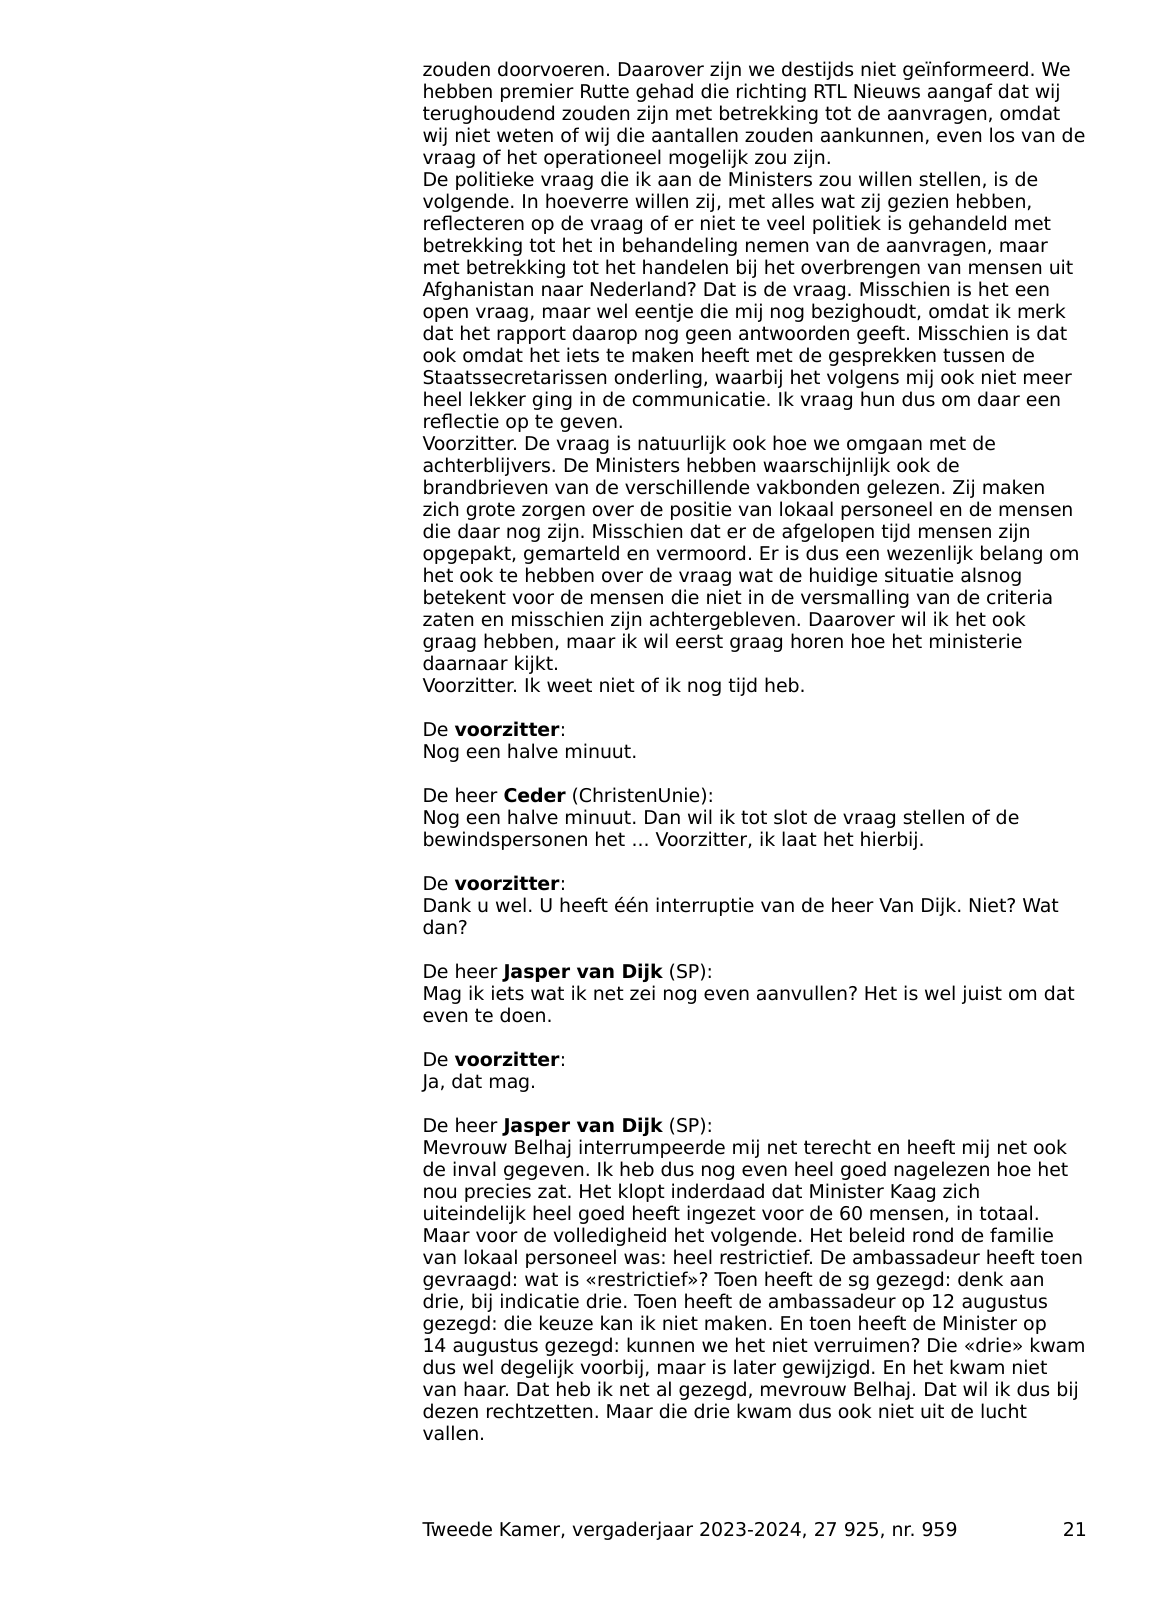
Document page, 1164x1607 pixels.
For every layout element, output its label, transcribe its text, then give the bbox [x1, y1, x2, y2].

text De voorzitter: [422, 719, 1087, 741]
text zouden doorvoeren. Daarover zijn we destijds niet geïnformeerd. We hebben premier Rutte gehad die richting RTL Nieuws aangaf dat wij terughoudend zouden zijn met betrekking tot de aanvragen, omdat wij niet weten of wij die aantallen zouden aankunnen, even los van de vraag of het operationeel mogelijk zou zijn. [422, 59, 1087, 169]
text Nog een halve minuut. Dan wil ik tot slot de vraag stellen of de bewindspersonen het ... Voorzitter, ik laat het hierbij. [422, 807, 1087, 851]
text De voorzitter: [422, 873, 1087, 895]
text De heer Jasper van Dijk (SP): [422, 1115, 1087, 1137]
text De heer Ceder (ChristenUnie): [422, 785, 1087, 807]
text Ja, dat mag. [422, 1071, 1087, 1093]
text Voorzitter. Ik weet niet of ik nog tijd heb. [422, 674, 1087, 696]
text De voorzitter: [422, 1049, 1087, 1071]
text Dank u wel. U heeft één interruptie van de heer Van Dijk. Niet? Wat dan? [422, 895, 1087, 939]
text Nog een halve minuut. [422, 741, 1087, 763]
text Voorzitter. De vraag is natuurlijk ook hoe we omgaan met de achterblijvers. De Ministers hebben waarschijnlijk ook de brandbrieven van de verschillende vakbonden gelezen. Zij maken zich grote zorgen over de positie van lokaal personeel en de mensen die daar nog zijn. Misschien dat er de afgelopen tijd mensen zijn opgepakt, gemarteld en vermoord. Er is dus een wezenlijk belang om het ook te hebben over de vraag wat de huidige situatie alsnog betekent voor de mensen die niet in de versmalling van de criteria zaten en misschien zijn achtergebleven. Daarover wil ik het ook graag hebben, maar ik wil eerst graag horen hoe het ministerie daarnaar kijkt. [422, 433, 1087, 674]
text De heer Jasper van Dijk (SP): [422, 961, 1087, 983]
text De politieke vraag die ik aan de Ministers zou willen stellen, is de volgende. In hoeverre willen zij, met alles wat zij gezien hebben, reflecteren op de vraag of er niet te veel politiek is gehandeld met betrekking tot het in behandeling nemen van de aanvragen, maar met betrekking tot het handelen bij het overbrengen van mensen uit Afghanistan naar Nederland? Dat is de vraag. Misschien is het een open vraag, maar wel eentje die mij nog bezighoudt, omdat ik merk dat het rapport daarop nog geen antwoorden geeft. Misschien is dat ook omdat het iets te maken heeft met de gesprekken tussen de Staatssecretarissen onderling, waarbij het volgens mij ook niet meer heel lekker ging in de communicatie. Ik vraag hun dus om daar een reflectie op te geven. [422, 169, 1087, 433]
text Mevrouw Belhaj interrumpeerde mij net terecht en heeft mij net ook de inval gegeven. Ik heb dus nog even heel goed nagelezen hoe het nou precies zat. Het klopt inderdaad dat Minister Kaag zich uiteindelijk heel goed heeft ingezet voor de 60 mensen, in totaal. Maar voor de volledigheid het volgende. Het beleid rond de familie van lokaal personeel was: heel restrictief. De ambassadeur heeft toen gevraagd: wat is «restrictief»? Toen heeft de sg gezegd: denk aan drie, bij indicatie drie. Toen heeft de ambassadeur op 12 augustus gezegd: die keuze kan ik niet maken. En toen heeft de Minister op 14 augustus gezegd: kunnen we het niet verruimen? Die «drie» kwam dus wel degelijk voorbij, maar is later gewijzigd. En het kwam niet van haar. Dat heb ik net al gezegd, mevrouw Belhaj. Dat wil ik dus bij dezen rechtzetten. Maar die drie kwam dus ook niet uit de lucht vallen. [422, 1137, 1087, 1445]
text Mag ik iets wat ik net zei nog even aanvullen? Het is wel juist om dat even te doen. [422, 983, 1087, 1027]
